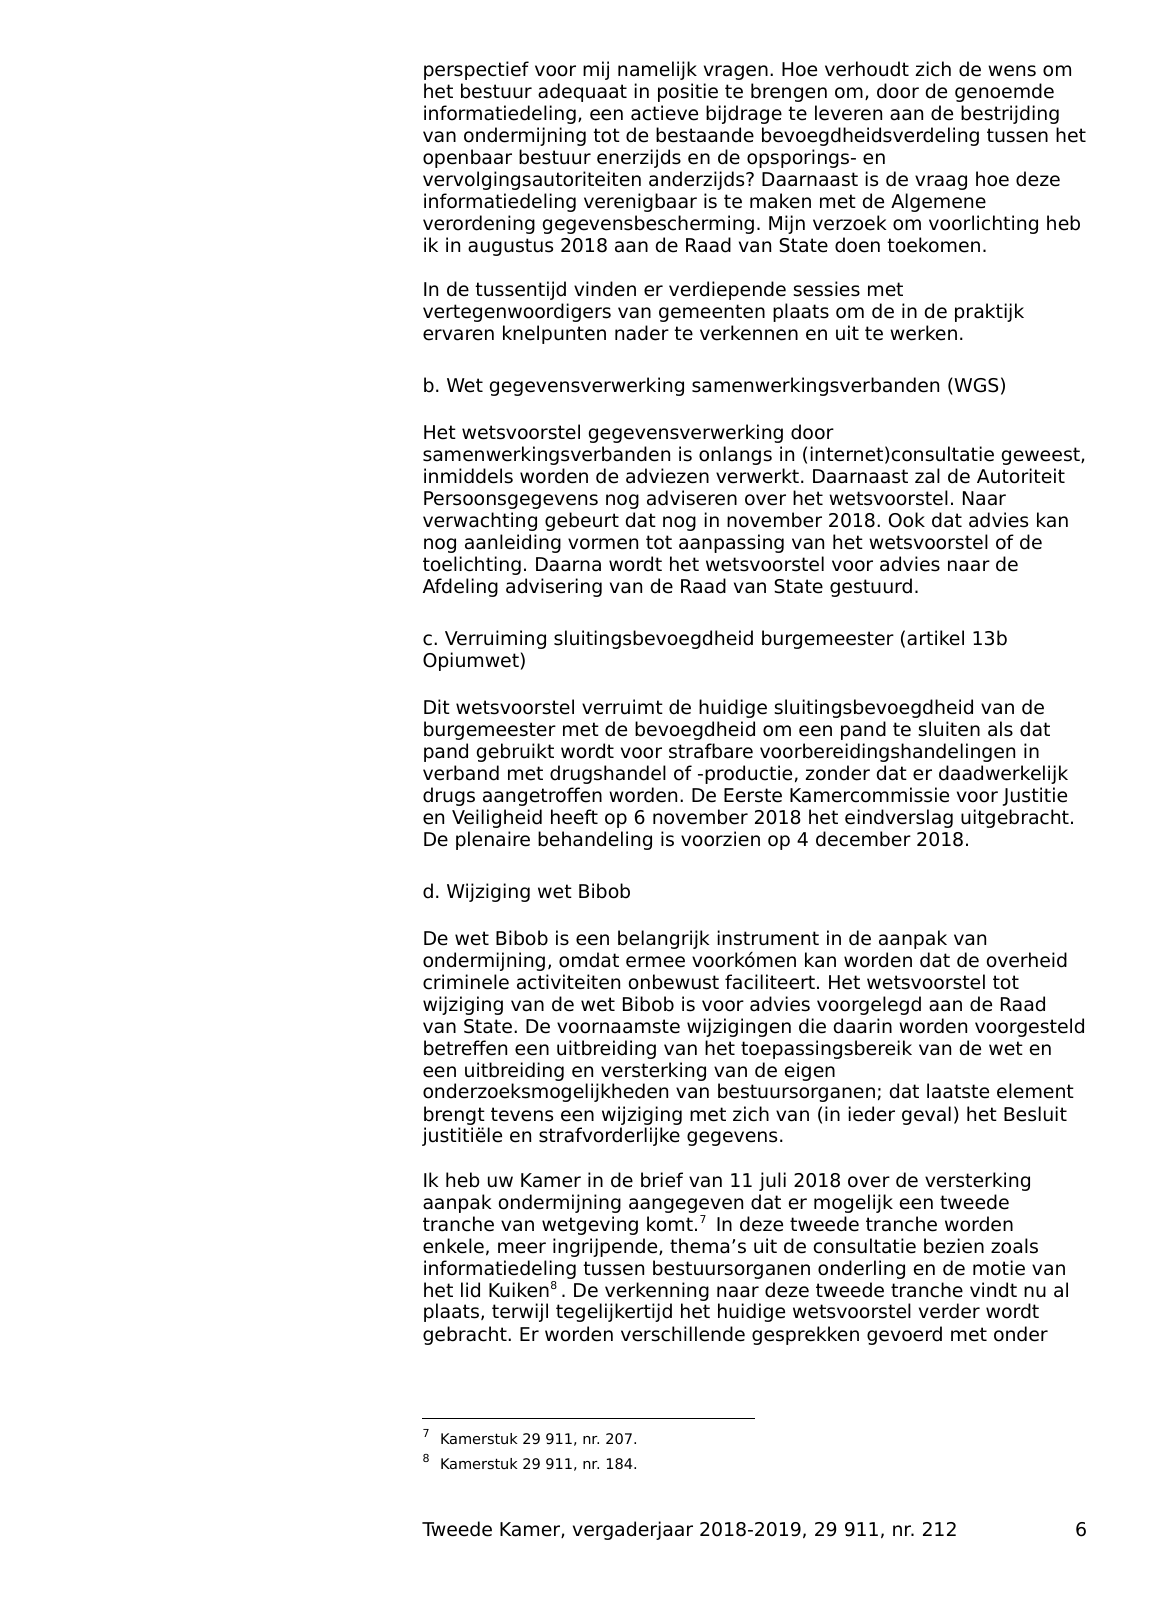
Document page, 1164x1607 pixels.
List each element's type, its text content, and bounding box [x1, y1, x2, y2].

text Ik heb uw Kamer in de brief van 11 juli 2018 over de versterking aanpak ondermijning aangegeven dat er mogelijk een tweede tranche van wetgeving komt. In deze tweede tranche worden enkele, meer ingrijpende, thema’s uit de consultatie bezien zoals informatiedeling tussen bestuursorganen onderling en de motie van het lid Kuiken. De verkenning naar deze tweede tranche vindt nu al plaats, terwijl tegelijkertijd het huidige wetsvoorstel verder wordt gebracht. Er worden verschillende gesprekken gevoerd met onder [422, 1169, 1087, 1345]
subtitle d. Wijziging wet Bibob [422, 881, 1087, 903]
text perspectief voor mij namelijk vragen. Hoe verhoudt zich de wens om het bestuur adequaat in positie te brengen om, door de genoemde informatiedeling, een actieve bijdrage te leveren aan de bestrijding van ondermijning tot de bestaande bevoegdheidsverdeling tussen het openbaar bestuur enerzijds en de opsporings- en vervolgingsautoriteiten anderzijds? Daarnaast is de vraag hoe deze informatiedeling verenigbaar is te maken met de Algemene verordening gegevensbescherming. Mijn verzoek om voorlichting heb ik in augustus 2018 aan de Raad van State doen toekomen. [422, 59, 1087, 257]
text Kamerstuk 29 911, nr. 207. [422, 1427, 1087, 1449]
subtitle b. Wet gegevensverwerking samenwerkingsverbanden (WGS) [422, 375, 1087, 397]
text Kamerstuk 29 911, nr. 184. [422, 1452, 1087, 1474]
text Dit wetsvoorstel verruimt de huidige sluitingsbevoegdheid van de burgemeester met de bevoegdheid om een pand te sluiten als dat pand gebruikt wordt voor strafbare voorbereidingshandelingen in verband met drugshandel of -productie, zonder dat er daadwerkelijk drugs aangetroffen worden. De Eerste Kamercommissie voor Justitie en Veiligheid heeft op 6 november 2018 het eindverslag uitgebracht. De plenaire behandeling is voorzien op 4 december 2018. [422, 697, 1087, 851]
text De wet Bibob is een belangrijk instrument in de aanpak van ondermijning, omdat ermee voorkómen kan worden dat de overheid criminele activiteiten onbewust faciliteert. Het wetsvoorstel tot wijziging van de wet Bibob is voor advies voorgelegd aan de Raad van State. De voornaamste wijzigingen die daarin worden voorgesteld betreffen een uitbreiding van het toepassingsbereik van de wet en een uitbreiding en versterking van de eigen onderzoeksmogelijkheden van bestuursorganen; dat laatste element brengt tevens een wijziging met zich van (in ieder geval) het Besluit justitiële en strafvorderlijke gegevens. [422, 928, 1087, 1147]
text Het wetsvoorstel gegevensverwerking door samenwerkingsverbanden is onlangs in (internet)consultatie geweest, inmiddels worden de adviezen verwerkt. Daarnaast zal de Autoriteit Persoonsgegevens nog adviseren over het wetsvoorstel. Naar verwachting gebeurt dat nog in november 2018. Ook dat advies kan nog aanleiding vormen tot aanpassing van het wetsvoorstel of de toelichting. Daarna wordt het wetsvoorstel voor advies naar de Afdeling advisering van de Raad van State gestuurd. [422, 422, 1087, 598]
subtitle c. Verruiming sluitingsbevoegdheid burgemeester (artikel 13b Opiumwet) [422, 628, 1087, 672]
text In de tussentijd vinden er verdiepende sessies met vertegenwoordigers van gemeenten plaats om de in de praktijk ervaren knelpunten nader te verkennen en uit te werken. [422, 279, 1087, 345]
